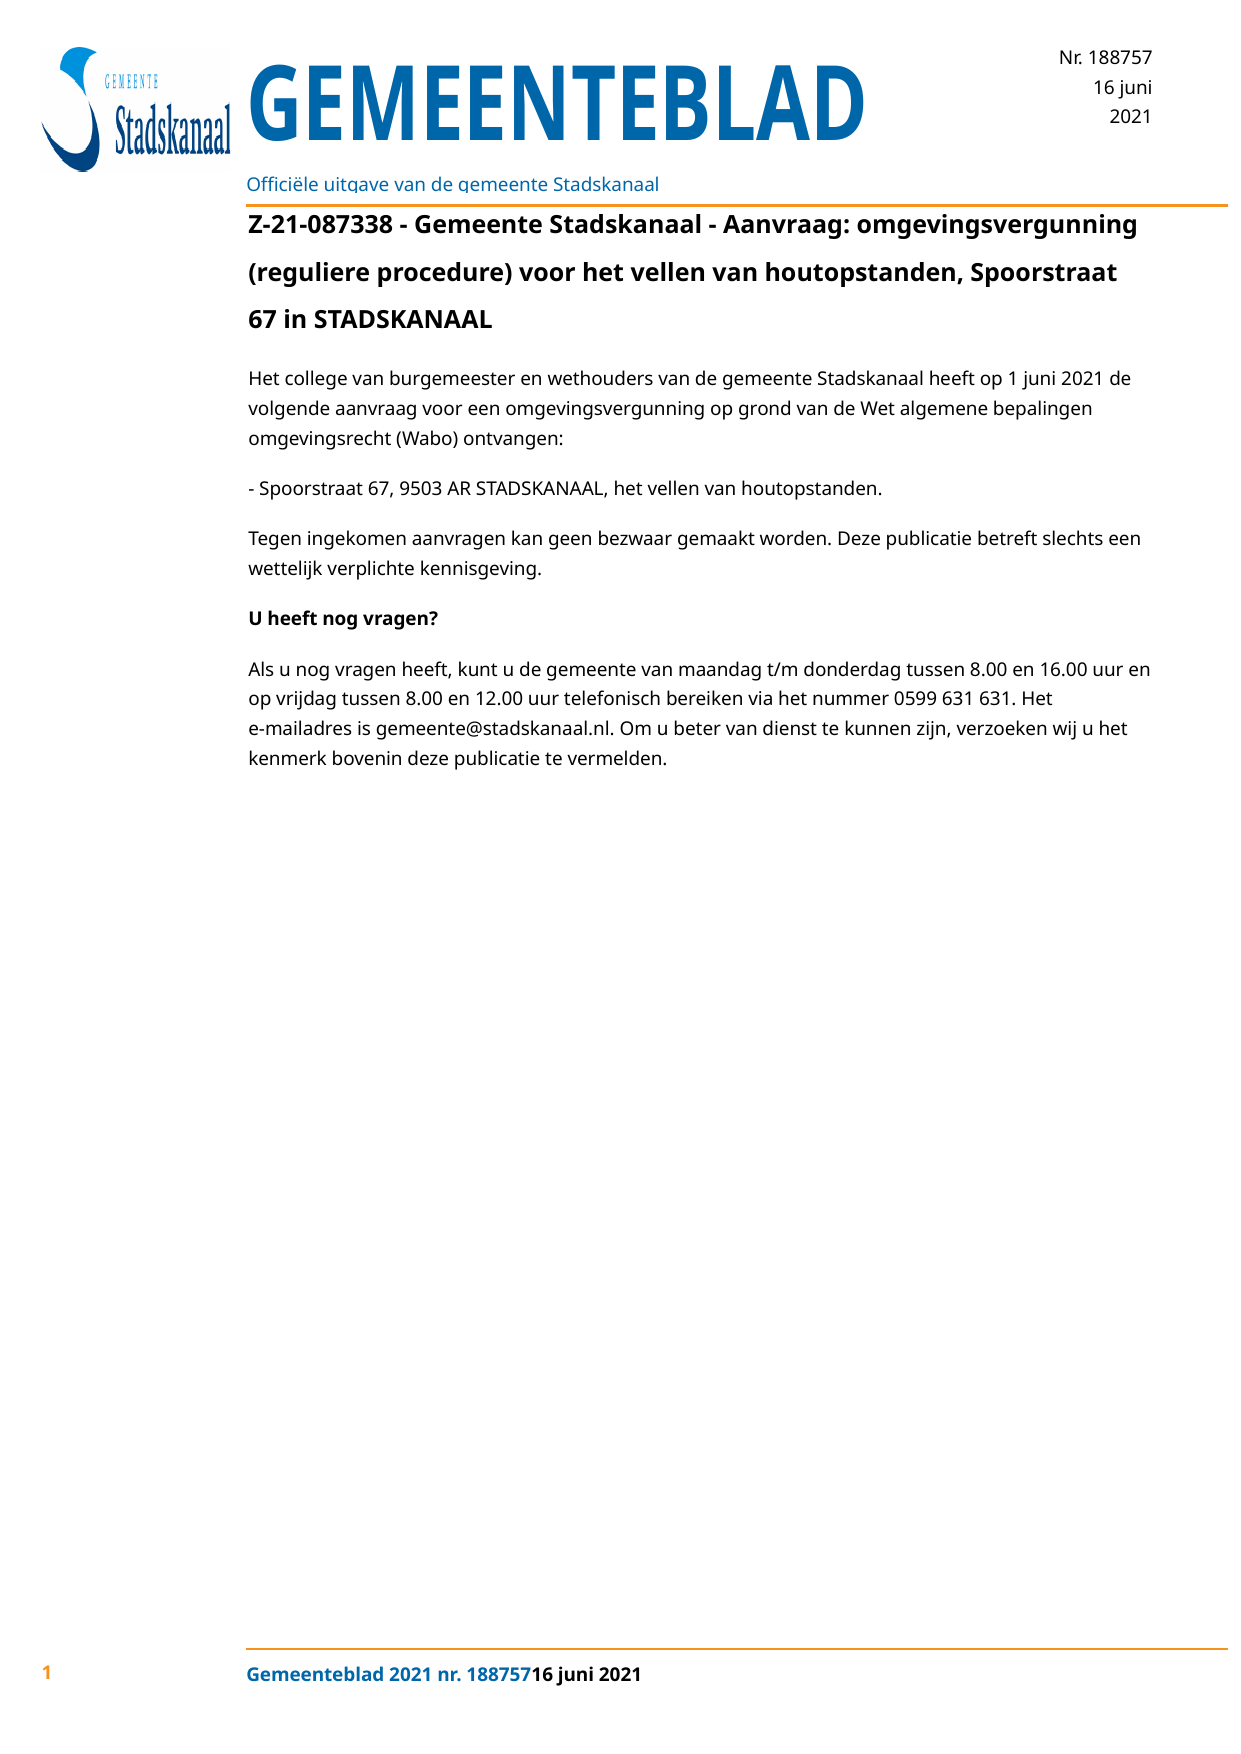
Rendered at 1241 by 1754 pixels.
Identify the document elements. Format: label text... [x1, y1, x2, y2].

text Het college van burgemeester en wethouders van de gemeente Stadskanaal heeft op 1 juni 2021 de volgende aanvraag voor een omgevingsvergunning op grond van de Wet algemene bepalingen omgevingsrecht (Wabo) ontvangen: [248, 366, 1152, 450]
text - Spoorstraat 67, 9503 AR STADSKANAAL, het vellen van houtopstanden. [248, 475, 1152, 501]
text Als u nog vragen heeft, kunt u de gemeente van maandag t/m donderdag tussen 8.00 en 16.00 uur en op vrijdag tussen 8.00 en 12.00 uur telefonisch bereiken via het nummer 0599 631 631. Het e‑mailadres is gemeente@stadskanaal.nl. Om u beter van dienst te kunnen zijn, verzoeken wij u het kenmerk bovenin deze publicatie te vermelden. [248, 656, 1152, 770]
picture [41, 47, 231, 172]
text Z-21-087338 - Gemeente Stadskanaal - Aanvraag: omgevingsvergunning (reguliere procedure) voor het vellen van houtopstanden, Spoorstraat 67 in STADSKANAAL [248, 207, 1152, 336]
text Tegen ingekomen aanvragen kan geen bezwaar gemaakt worden. Deze publicatie betreft slechts een wettelijk verplichte kennisgeving. [248, 526, 1152, 581]
text U heeft nog vragen? [248, 606, 1152, 631]
